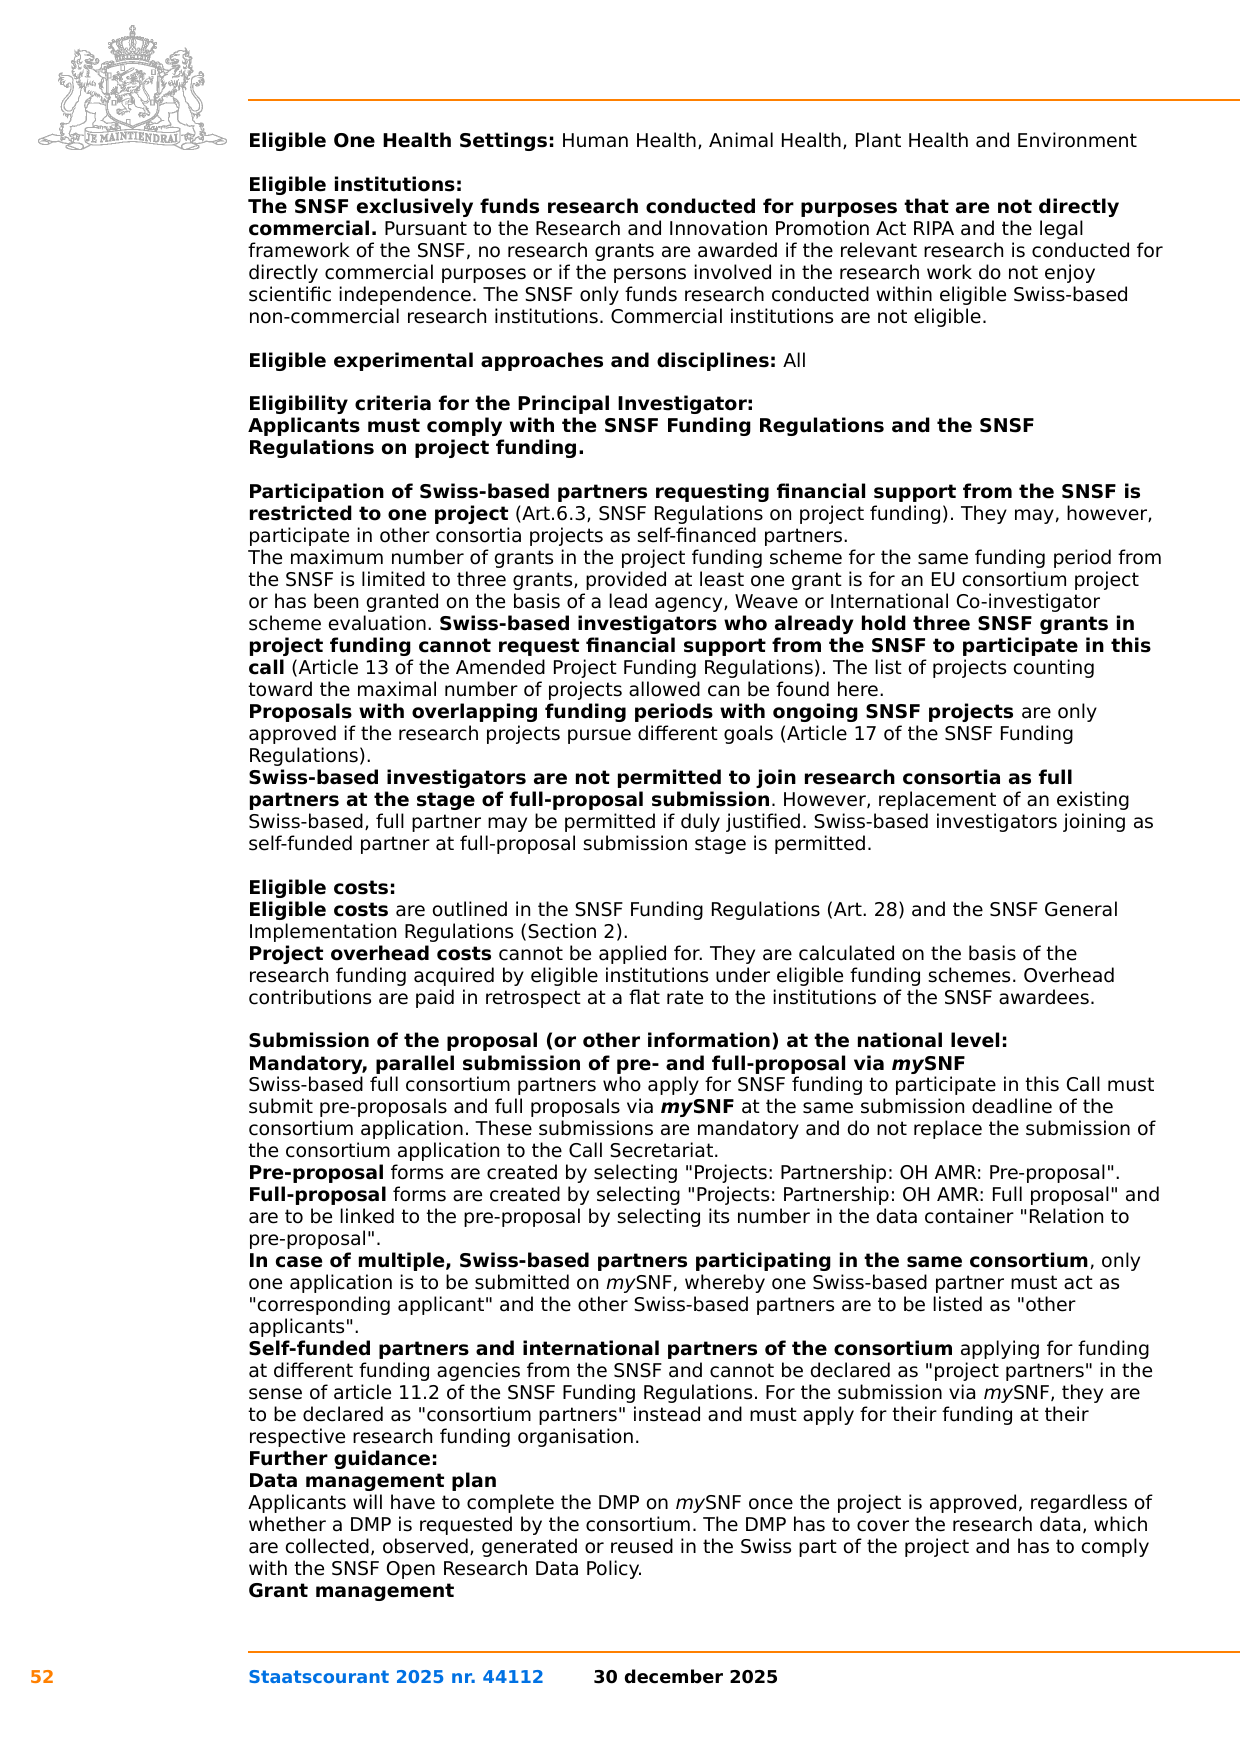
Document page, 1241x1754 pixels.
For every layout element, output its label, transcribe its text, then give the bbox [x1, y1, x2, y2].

text The SNSF exclusively funds research conducted for purposes that are not directly commercial. Pursuant to the Research and Innovation Promotion Act RIPA and the legal framework of the SNSF, no research grants are awarded if the relevant research is conducted for directly commercial purposes or if the persons involved in the research work do not enjoy scientific independence. The SNSF only funds research conducted within eligible Swiss-based non-commercial research institutions. Commercial institutions are not eligible. [248, 196, 1163, 328]
picture [38, 25, 227, 150]
text Proposals with overlapping funding periods with ongoing SNSF projects are only approved if the research projects pursue different goals (Article 17 of the SNSF Funding Regulations). [248, 701, 1163, 767]
text Submission of the proposal (or other information) at the national level: [248, 1030, 1163, 1052]
text Further guidance: [248, 1448, 1163, 1470]
text Full-proposal forms are created by selecting "Projects: Partnership: OH AMR: Full proposal" and are to be linked to the pre-proposal by selecting its number in the data container "Relation to pre-proposal". [248, 1184, 1163, 1250]
text Data management plan [248, 1470, 1163, 1492]
text Pre-proposal forms are created by selecting "Projects: Partnership: OH AMR: Pre-proposal". [248, 1162, 1163, 1184]
text Applicants must comply with the SNSF Funding Regulations and the SNSF Regulations on project funding. [248, 415, 1163, 459]
text Eligible costs are outlined in the SNSF Funding Regulations (Art. 28) and the SNSF General Implementation Regulations (Section 2). [248, 899, 1163, 943]
text The maximum number of grants in the project funding scheme for the same funding period from the SNSF is limited to three grants, provided at least one grant is for an EU consortium project or has been granted on the basis of a lead agency, Weave or International Co-investigator scheme evaluation. Swiss-based investigators who already hold three SNSF grants in project funding cannot request financial support from the SNSF to participate in this call (Article 13 of the Amended Project Funding Regulations). The list of projects counting toward the maximal number of projects allowed can be found here. [248, 547, 1163, 701]
text Project overhead costs cannot be applied for. They are calculated on the basis of the research funding acquired by eligible institutions under eligible funding schemes. Overhead contributions are paid in retrospect at a flat rate to the institutions of the SNSF awardees. [248, 943, 1163, 1008]
text Grant management [248, 1580, 1163, 1602]
text Eligible costs: [248, 877, 1163, 899]
text Eligible institutions: [248, 174, 1163, 196]
text Participation of Swiss-based partners requesting financial support from the SNSF is restricted to one project (Art.6.3, SNSF Regulations on project funding). They may, however, participate in other consortia projects as self-financed partners. [248, 481, 1163, 547]
text Mandatory, parallel submission of pre- and full-proposal via mySNF [248, 1052, 1163, 1074]
text Eligible One Health Settings: Human Health, Animal Health, Plant Health and Environment [248, 130, 1163, 152]
text In case of multiple, Swiss-based partners participating in the same consortium, only one application is to be submitted on mySNF, whereby one Swiss-based partner must act as "corresponding applicant" and the other Swiss-based partners are to be listed as "other applicants". [248, 1250, 1163, 1338]
text Swiss-based investigators are not permitted to join research consortia as full partners at the stage of full-proposal submission. However, replacement of an existing Swiss-based, full partner may be permitted if duly justified. Swiss-based investigators joining as self-funded partner at full-proposal submission stage is permitted. [248, 767, 1163, 855]
text Eligible experimental approaches and disciplines: All [248, 349, 1163, 371]
text Self-funded partners and international partners of the consortium applying for funding at different funding agencies from the SNSF and cannot be declared as "project partners" in the sense of article 11.2 of the SNSF Funding Regulations. For the submission via mySNF, they are to be declared as "consortium partners" instead and must apply for their funding at their respective research funding organisation. [248, 1338, 1163, 1448]
text Applicants will have to complete the DMP on mySNF once the project is approved, regardless of whether a DMP is requested by the consortium. The DMP has to cover the research data, which are collected, observed, generated or reused in the Swiss part of the project and has to comply with the SNSF Open Research Data Policy. [248, 1492, 1163, 1580]
text Eligibility criteria for the Principal Investigator: [248, 393, 1163, 415]
text Swiss-based full consortium partners who apply for SNSF funding to participate in this Call must submit pre-proposals and full proposals via mySNF at the same submission deadline of the consortium application. These submissions are mandatory and do not replace the submission of the consortium application to the Call Secretariat. [248, 1074, 1163, 1162]
